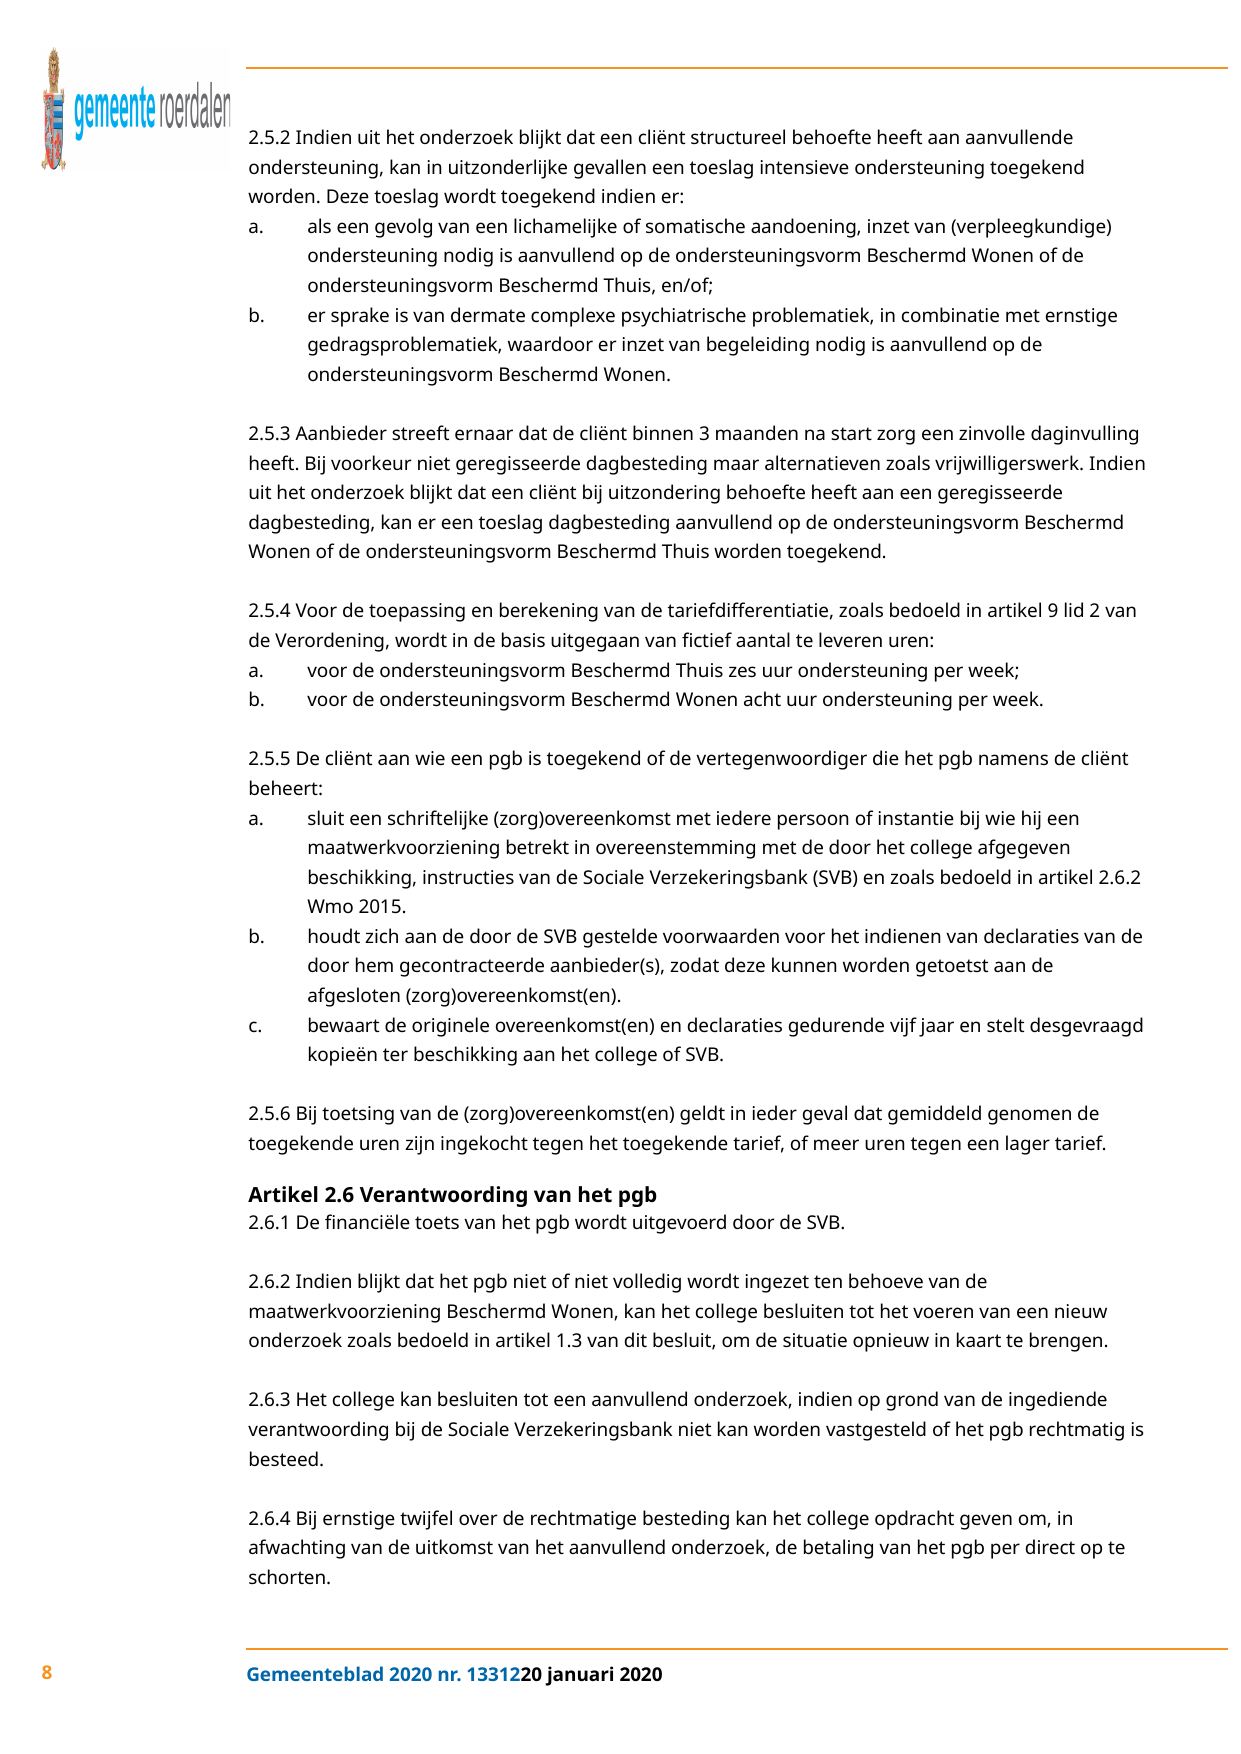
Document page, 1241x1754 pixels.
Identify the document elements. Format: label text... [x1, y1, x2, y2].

text 2.6.1 De financiële toets van het pgb wordt uitgevoerd door de SVB. [248, 1209, 1152, 1235]
list sluit een schriftelijke (zorg)overeenkomst met iedere persoon of instantie bij wie hij een maatwerkvoorziening betrekt in overeenstemming met de door het college afgegeven beschikking, instructies van de Sociale Verzekeringsbank (SVB) en zoals bedoeld in artikel 2.6.2 Wmo 2015. [248, 805, 1152, 919]
list voor de ondersteuningsvorm Beschermd Wonen acht uur ondersteuning per week. [248, 686, 1152, 712]
text 2.6.2 Indien blijkt dat het pgb niet of niet volledig wordt ingezet ten behoeve van de maatwerkvoorziening Beschermd Wonen, kan het college besluiten tot het voeren van een nieuw onderzoek zoals bedoeld in artikel 1.3 van dit besluit, om de situatie opnieuw in kaart te brengen. [248, 1268, 1152, 1353]
picture [41, 47, 231, 172]
list er sprake is van dermate complexe psychiatrische problematiek, in combinatie met ernstige gedragsproblematiek, waardoor er inzet van begeleiding nodig is aanvullend op de ondersteuningsvorm Beschermd Wonen. [248, 302, 1152, 387]
text 2.5.5 De cliënt aan wie een pgb is toegekend of de vertegenwoordiger die het pgb namens de cliënt beheert: [248, 746, 1152, 801]
list houdt zich aan de door de SVB gestelde voorwaarden voor het indienen van declaraties van de door hem gecontracteerde aanbieder(s), zodat deze kunnen worden getoetst aan de afgesloten (zorg)overeenkomst(en). [248, 923, 1152, 1008]
text 2.6.4 Bij ernstige twijfel over de rechtmatige besteding kan het college opdracht geven om, in afwachting van de uitkomst van het aanvullend onderzoek, de betaling van het pgb per direct op te schorten. [248, 1505, 1152, 1590]
text 2.5.6 Bij toetsing van de (zorg)overeenkomst(en) geldt in ieder geval dat gemiddeld genomen de toegekende uren zijn ingekocht tegen het toegekende tarief, of meer uren tegen een lager tarief. [248, 1101, 1152, 1156]
list als een gevolg van een lichamelijke of somatische aandoening, inzet van (verpleegkundige) ondersteuning nodig is aanvullend op de ondersteuningsvorm Beschermd Wonen of de ondersteuningsvorm Beschermd Thuis, en/of; [248, 213, 1152, 298]
text 2.6.3 Het college kan besluiten tot een aanvullend onderzoek, indien op grond van de ingediende verantwoording bij de Sociale Verzekeringsbank niet kan worden vastgesteld of het pgb rechtmatig is besteed. [248, 1387, 1152, 1471]
text 2.5.2 Indien uit het onderzoek blijkt dat een cliënt structureel behoefte heeft aan aanvullende ondersteuning, kan in uitzonderlijke gevallen een toeslag intensieve ondersteuning toegekend worden. Deze toeslag wordt toegekend indien er: [248, 124, 1152, 209]
text Artikel 2.6 Verantwoording van het pgb [248, 1181, 1152, 1209]
text 2.5.3 Aanbieder streeft ernaar dat de cliënt binnen 3 maanden na start zorg een zinvolle daginvulling heeft. Bij voorkeur niet geregisseerde dagbesteding maar alternatieven zoals vrijwilligerswerk. Indien uit het onderzoek blijkt dat een cliënt bij uitzondering behoefte heeft aan een geregisseerde dagbesteding, kan er een toeslag dagbesteding aanvullend op de ondersteuningsvorm Beschermd Wonen of de ondersteuningsvorm Beschermd Thuis worden toegekend. [248, 420, 1152, 564]
list voor de ondersteuningsvorm Beschermd Thuis zes uur ondersteuning per week; [248, 657, 1152, 683]
text 2.5.4 Voor de toepassing en berekening van de tariefdifferentiatie, zoals bedoeld in artikel 9 lid 2 van de Verordening, wordt in de basis uitgegaan van fictief aantal te leveren uren: [248, 598, 1152, 653]
list bewaart de originele overeenkomst(en) en declaraties gedurende vijf jaar en stelt desgevraagd kopieën ter beschikking aan het college of SVB. [248, 1012, 1152, 1067]
